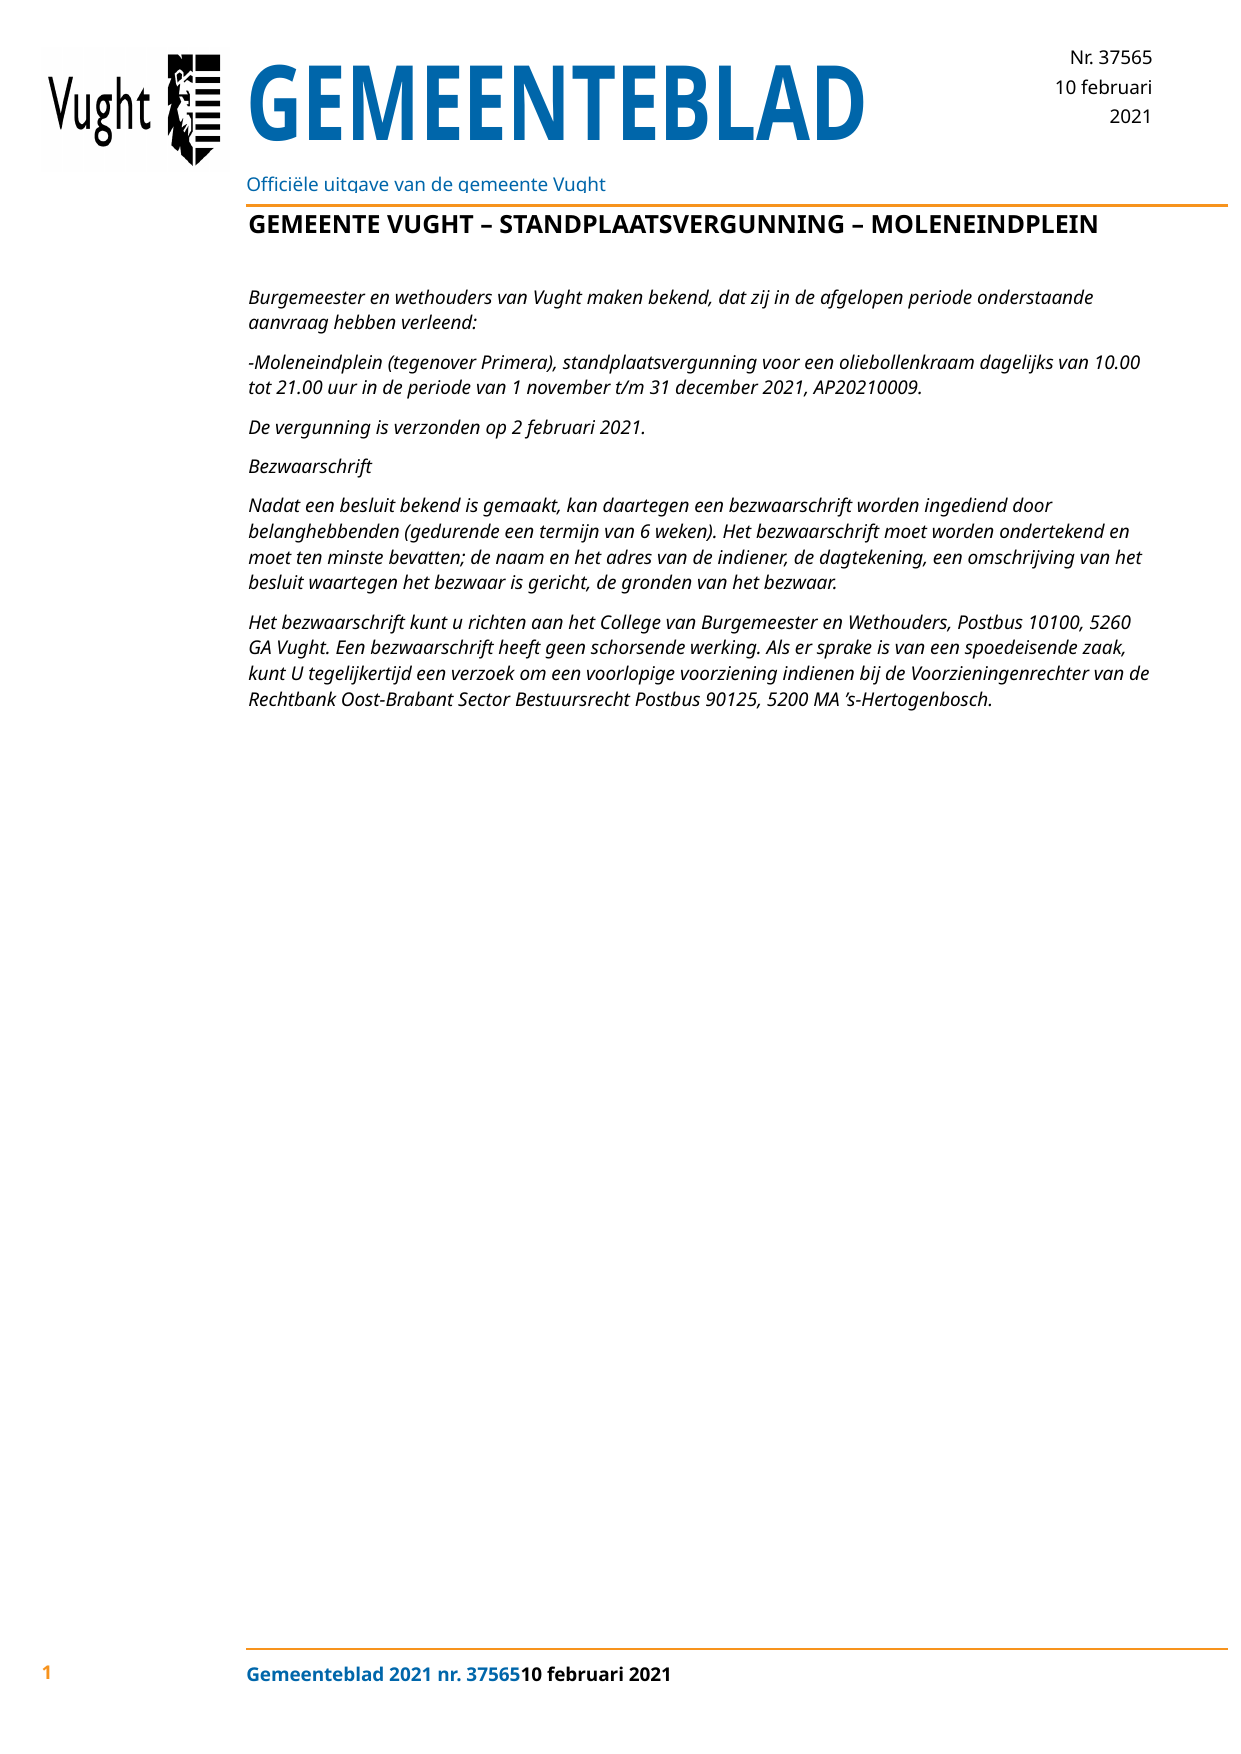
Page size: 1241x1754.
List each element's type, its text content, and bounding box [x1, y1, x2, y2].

picture [41, 47, 231, 172]
text Nadat een besluit bekend is gemaakt, kan daartegen een bezwaarschrift worden ingediend door belanghebbenden (gedurende een termijn van 6 weken). Het bezwaarschrift moet worden ondertekend en moet ten minste bevatten; de naam en het adres van de indiener, de dagtekening, een omschrijving van het besluit waartegen het bezwaar is gericht, de gronden van het bezwaar. [248, 492, 1152, 595]
text GEMEENTE VUGHT – STANDPLAATSVERGUNNING – MOLENEINDPLEIN [248, 207, 1152, 241]
text -Moleneindplein (tegenover Primera), standplaatsvergunning voor een oliebollenkraam dagelijks van 10.00 tot 21.00 uur in de periode van 1 november t/m 31 december 2021, AP20210009. [248, 349, 1152, 400]
text Burgemeester en wethouders van Vught maken bekend, dat zij in de afgelopen periode onderstaande aanvraag hebben verleend: [248, 284, 1152, 335]
text Bezwaarschrift [248, 453, 1152, 479]
text Het bezwaarschrift kunt u richten aan het College van Burgemeester en Wethouders, Postbus 10100, 5260 GA Vught. Een bezwaarschrift heeft geen schorsende werking. Als er sprake is van een spoedeisende zaak, kunt U tegelijkertijd een verzoek om een voorlopige voorziening indienen bij de Voorzieningenrechter van de Rechtbank Oost-Brabant Sector Bestuursrecht Postbus 90125, 5200 MA ’s-Hertogenbosch. [248, 609, 1152, 712]
text De vergunning is verzonden op 2 februari 2021. [248, 414, 1152, 439]
